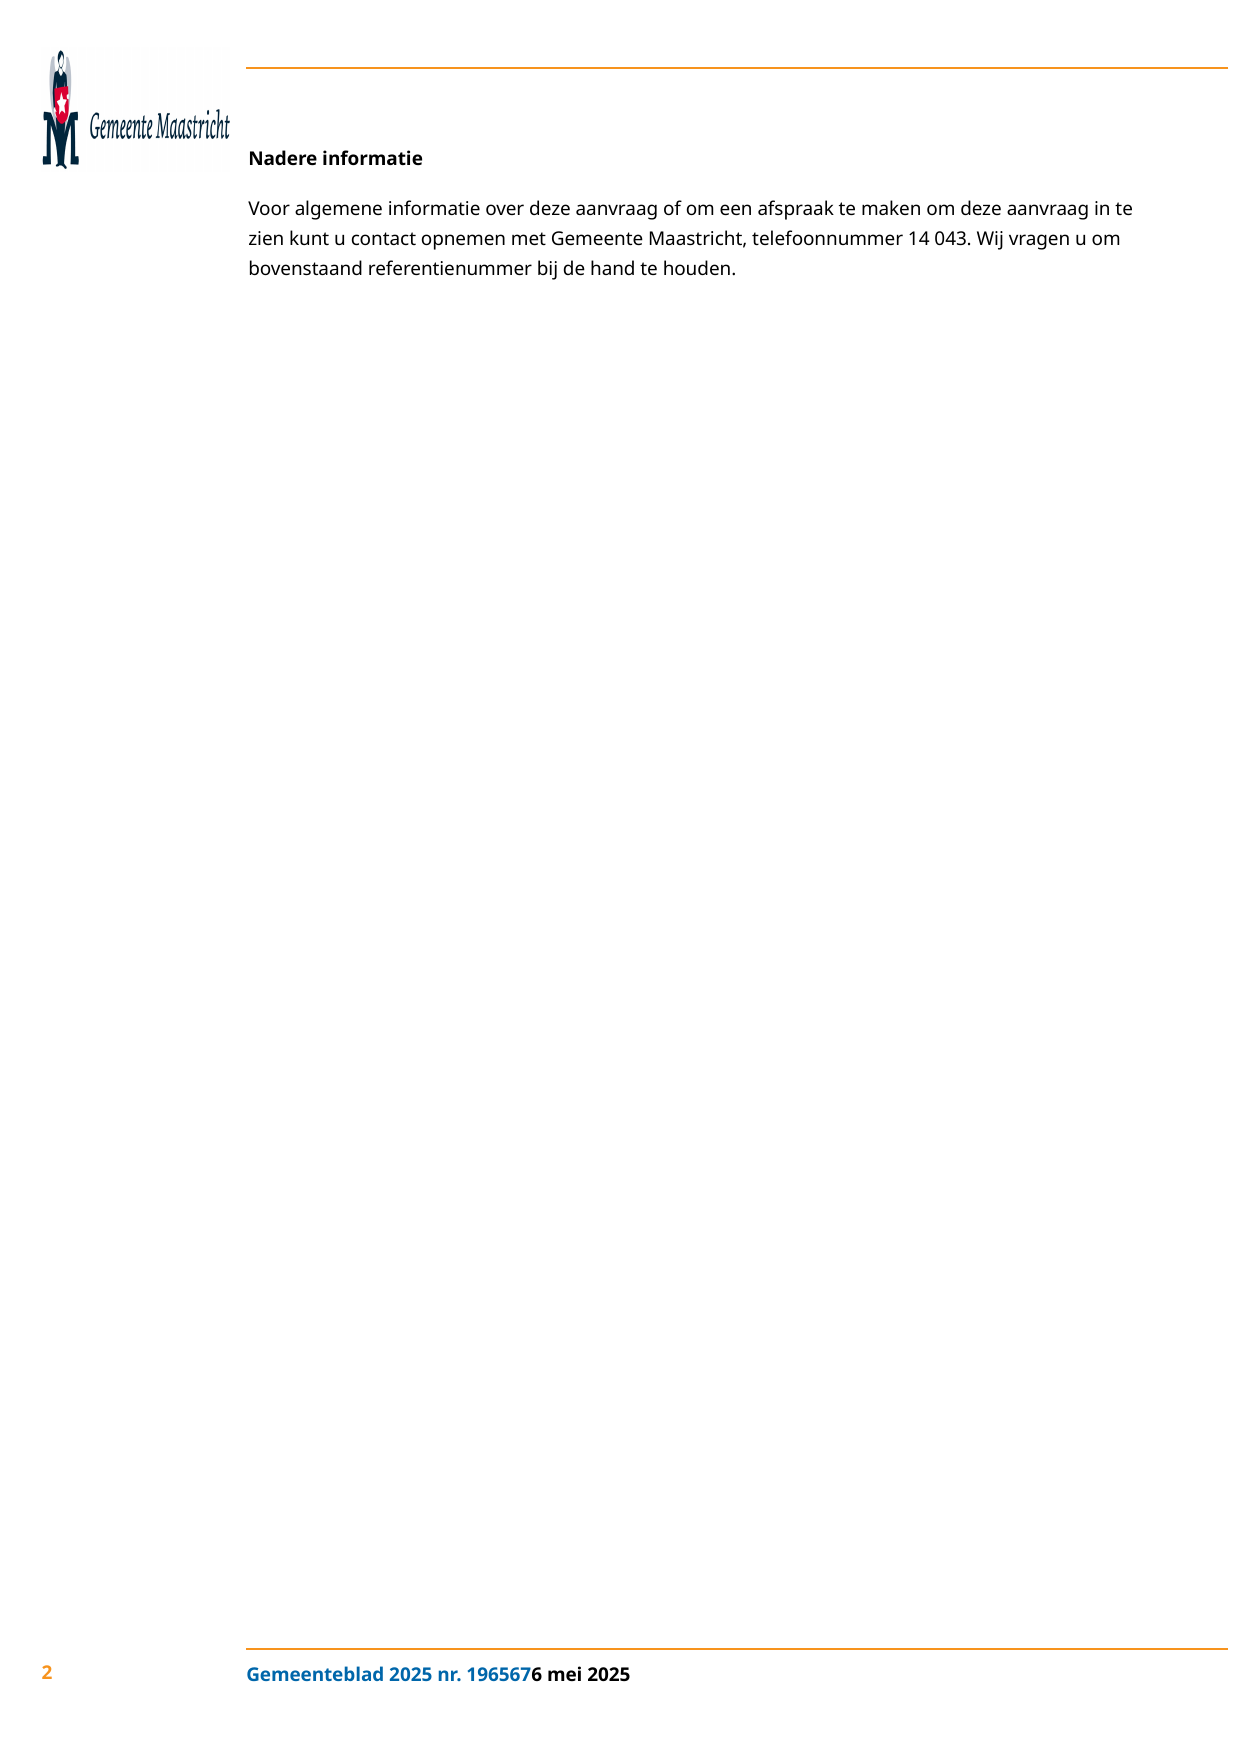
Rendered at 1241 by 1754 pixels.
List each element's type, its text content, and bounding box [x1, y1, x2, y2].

text Voor algemene informatie over deze aanvraag of om een afspraak te maken om deze aanvraag in te zien kunt u contact opnemen met Gemeente Maastricht, telefoonnummer 14 043. Wij vragen u om bovenstaand referentienummer bij de hand te houden. [248, 196, 1152, 281]
text Nadere informatie [248, 145, 1152, 171]
picture [41, 47, 231, 172]
